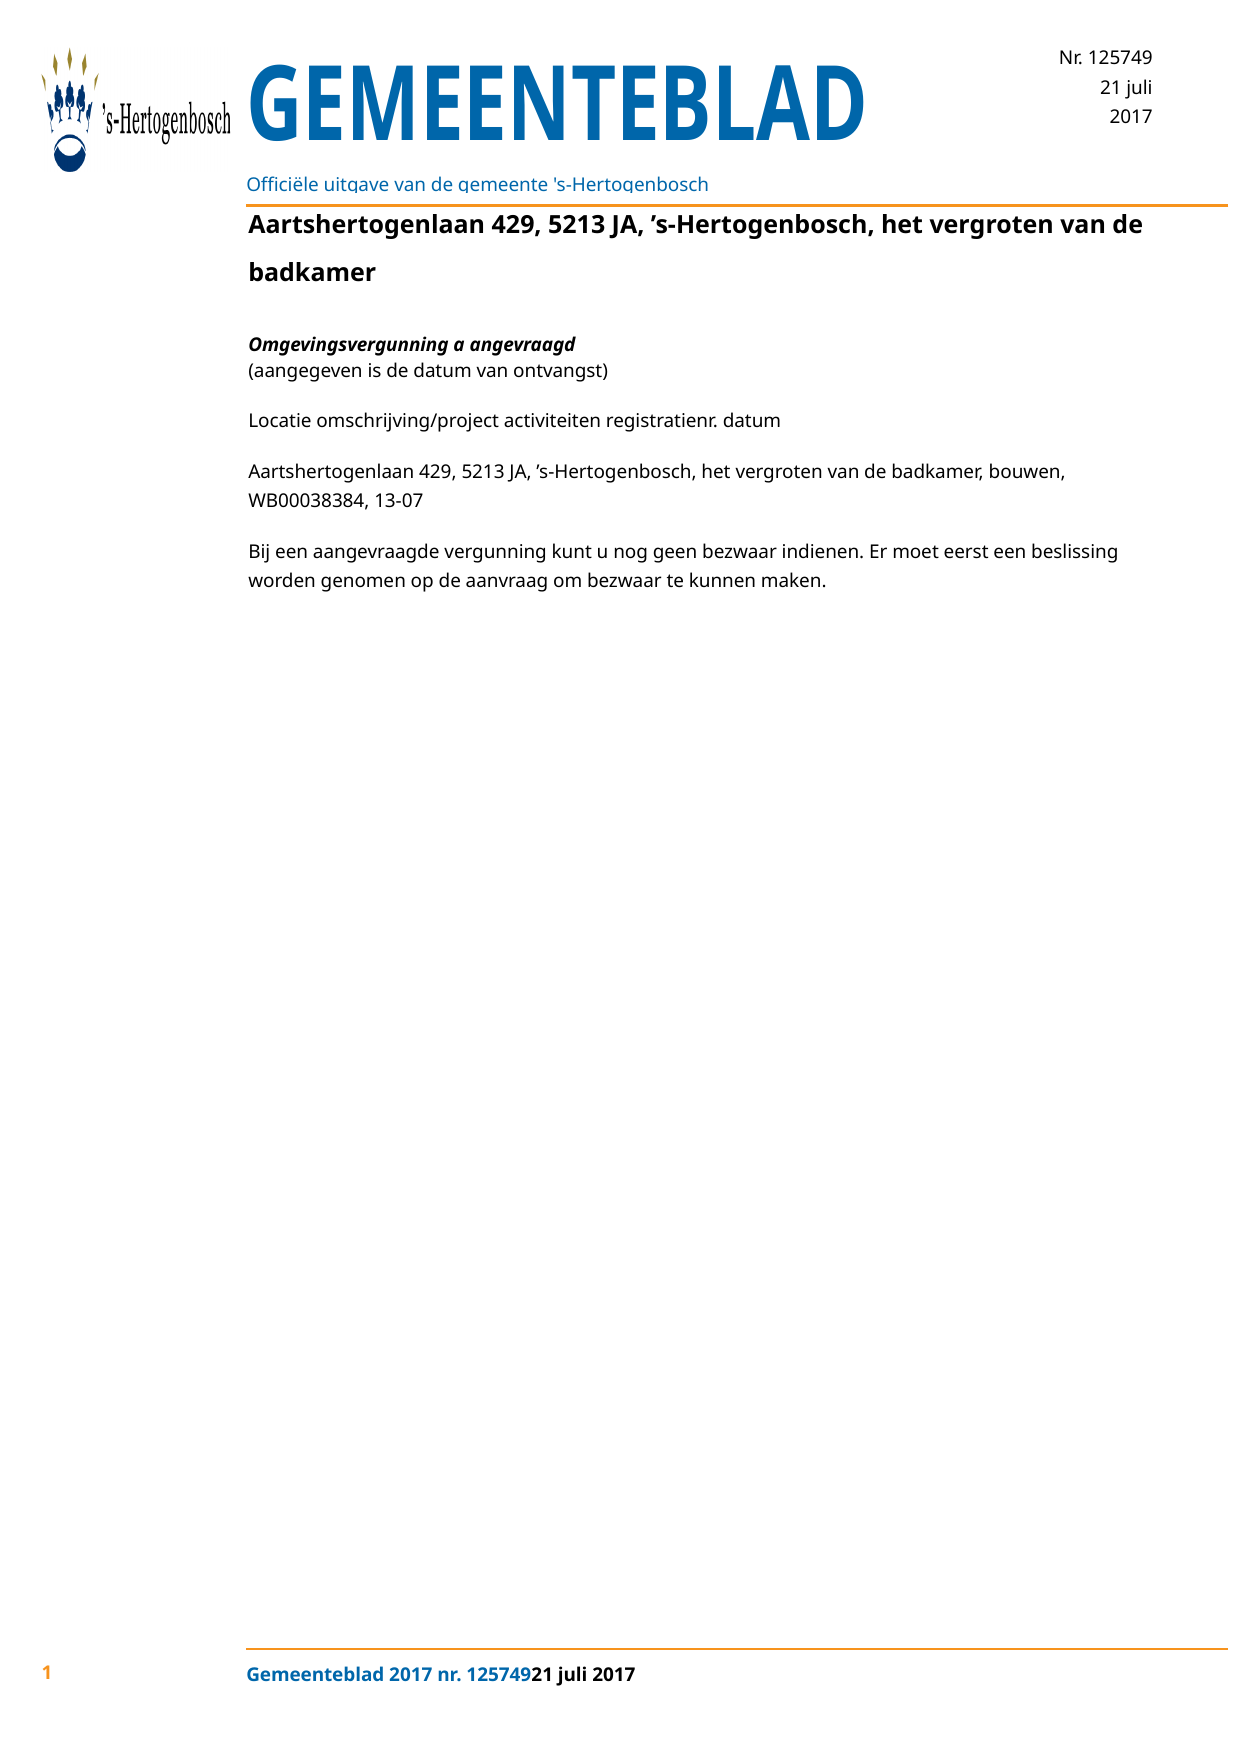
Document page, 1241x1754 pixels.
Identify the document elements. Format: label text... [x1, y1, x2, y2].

picture [41, 47, 231, 172]
text Aartshertogenlaan 429, 5213 JA, ’s-Hertogenbosch, het vergroten van de badkamer, bouwen, WB00038384, 13-07 [248, 458, 1152, 513]
text Bij een aangevraagde vergunning kunt u nog geen bezwaar indienen. Er moet eerst een beslissing worden genomen op de aanvraag om bezwaar te kunnen maken. [248, 538, 1152, 593]
text Aartshertogenlaan 429, 5213 JA, ’s-Hertogenbosch, het vergroten van de badkamer [248, 207, 1152, 288]
text (aangegeven is de datum van ontvangst) [248, 357, 1152, 383]
text Omgevingsvergunning a angevraagd [248, 331, 1152, 357]
text Locatie omschrijving/project activiteiten registratienr. datum [248, 408, 1152, 433]
